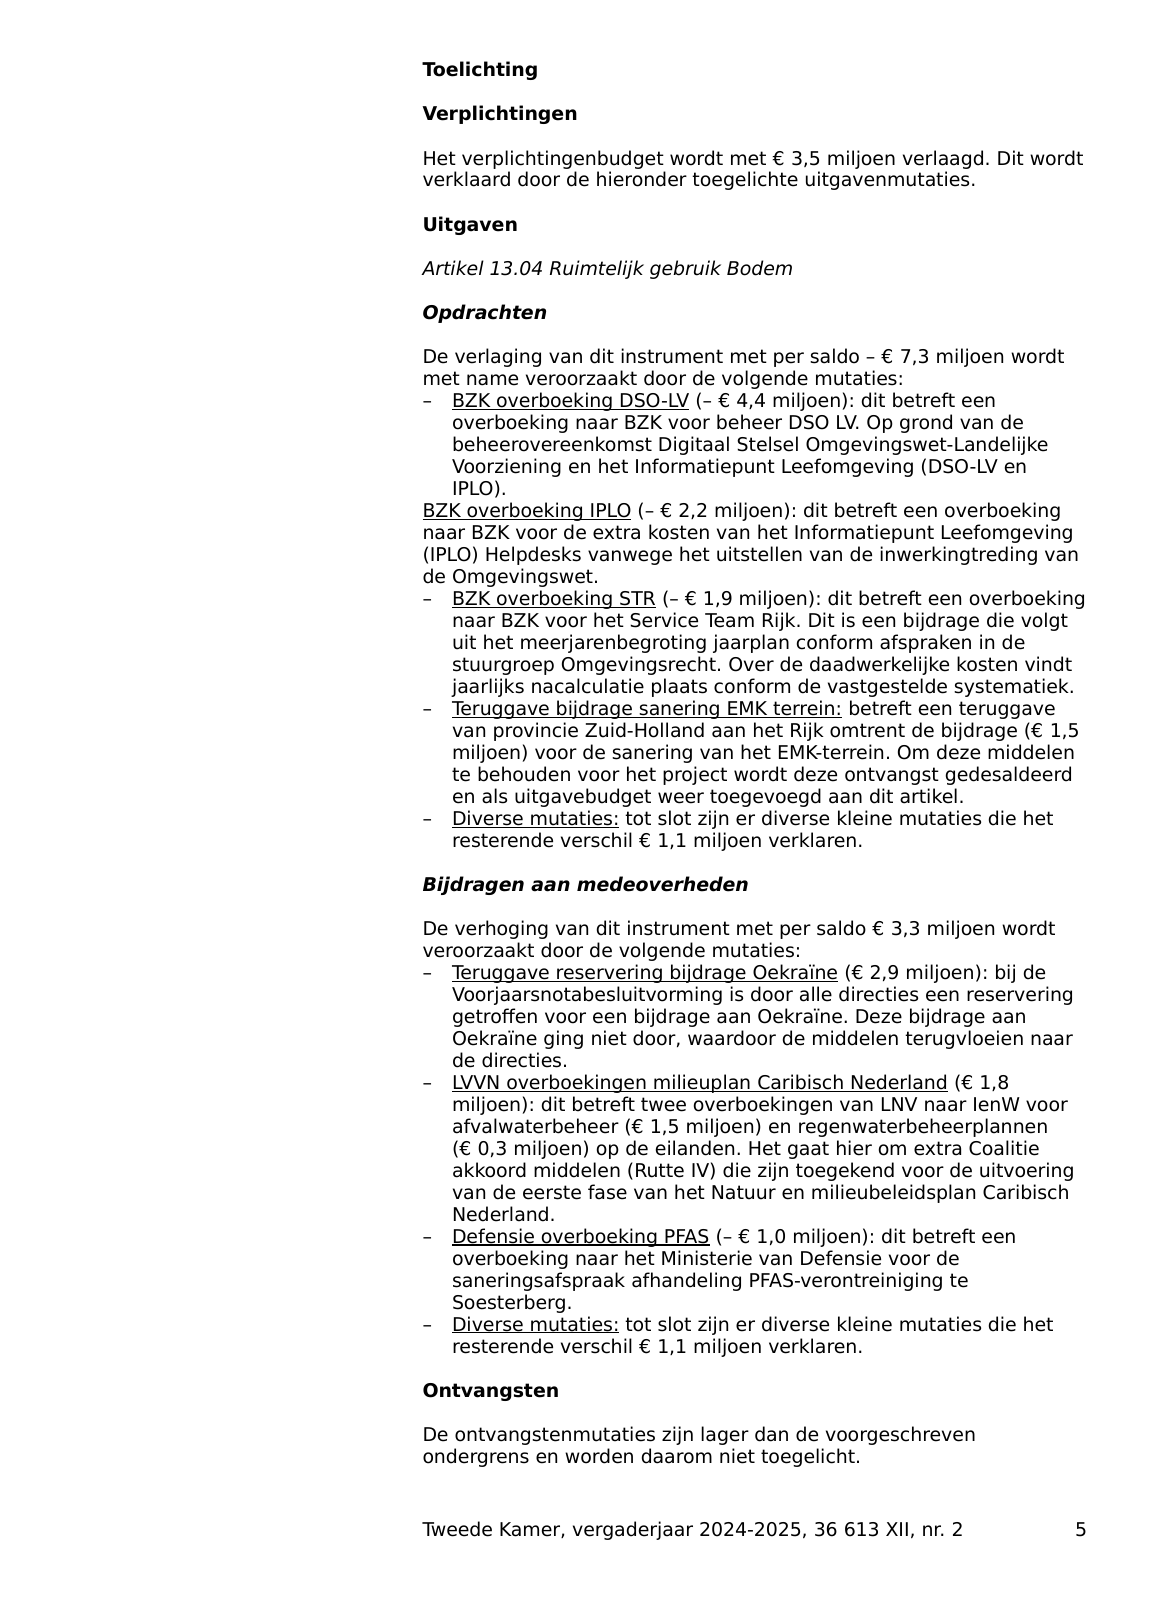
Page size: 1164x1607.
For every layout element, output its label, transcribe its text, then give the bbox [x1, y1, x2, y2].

text De ontvangstenmutaties zijn lager dan de voorgeschreven ondergrens en worden daarom niet toegelicht. [422, 1424, 1087, 1468]
text – BZK overboeking DSO-LV (– € 4,4 miljoen): dit betreft een overboeking naar BZK voor beheer DSO LV. Op grond van de beheerovereenkomst Digitaal Stelsel Omgevingswet-Landelijke Voorziening en het Informatiepunt Leefomgeving (DSO-LV en IPLO). [422, 390, 1087, 500]
text De verhoging van dit instrument met per saldo € 3,3 miljoen wordt veroorzaakt door de volgende mutaties: [422, 918, 1087, 962]
text – Teruggave reservering bijdrage Oekraïne (€ 2,9 miljoen): bij de Voorjaarsnotabesluitvorming is door alle directies een reservering getroffen voor een bijdrage aan Oekraïne. Deze bijdrage aan Oekraïne ging niet door, waardoor de middelen terugvloeien naar de directies. [422, 962, 1087, 1072]
subtitle Opdrachten [422, 302, 1087, 324]
subtitle Uitgaven [422, 213, 1087, 236]
text Het verplichtingenbudget wordt met € 3,5 miljoen verlaagd. Dit wordt verklaard door de hieronder toegelichte uitgavenmutaties. [422, 147, 1087, 191]
text – BZK overboeking STR (– € 1,9 miljoen): dit betreft een overboeking naar BZK voor het Service Team Rijk. Dit is een bijdrage die volgt uit het meerjarenbegroting jaarplan conform afspraken in de stuurgroep Omgevingsrecht. Over de daadwerkelijke kosten vindt jaarlijks nacalculatie plaats conform de vastgestelde systematiek. [422, 588, 1087, 698]
text BZK overboeking IPLO (– € 2,2 miljoen): dit betreft een overboeking naar BZK voor de extra kosten van het Informatiepunt Leefomgeving (IPLO) Helpdesks vanwege het uitstellen van de inwerkingtreding van de Omgevingswet. [422, 500, 1087, 588]
text – Defensie overboeking PFAS (– € 1,0 miljoen): dit betreft een overboeking naar het Ministerie van Defensie voor de saneringsafspraak afhandeling PFAS-verontreiniging te Soesterberg. [422, 1226, 1087, 1313]
subtitle Toelichting [422, 59, 1087, 81]
text – Teruggave bijdrage sanering EMK terrein: betreft een teruggave van provincie Zuid-Holland aan het Rijk omtrent de bijdrage (€ 1,5 miljoen) voor de sanering van het EMK-terrein. Om deze middelen te behouden voor het project wordt deze ontvangst gedesaldeerd en als uitgavebudget weer toegevoegd aan dit artikel. [422, 698, 1087, 808]
subtitle Verplichtingen [422, 103, 1087, 125]
text – LVVN overboekingen milieuplan Caribisch Nederland (€ 1,8 miljoen): dit betreft twee overboekingen van LNV naar IenW voor afvalwaterbeheer (€ 1,5 miljoen) en regenwaterbeheerplannen (€ 0,3 miljoen) op de eilanden. Het gaat hier om extra Coalitie akkoord middelen (Rutte IV) die zijn toegekend voor de uitvoering van de eerste fase van het Natuur en milieubeleidsplan Caribisch Nederland. [422, 1072, 1087, 1226]
subtitle Artikel 13.04 Ruimtelijk gebruik Bodem [422, 258, 1087, 280]
text – Diverse mutaties: tot slot zijn er diverse kleine mutaties die het resterende verschil € 1,1 miljoen verklaren. [422, 808, 1087, 852]
text De verlaging van dit instrument met per saldo – € 7,3 miljoen wordt met name veroorzaakt door de volgende mutaties: [422, 346, 1087, 390]
text – Diverse mutaties: tot slot zijn er diverse kleine mutaties die het resterende verschil € 1,1 miljoen verklaren. [422, 1313, 1087, 1357]
subtitle Ontvangsten [422, 1380, 1087, 1402]
subtitle Bijdragen aan medeoverheden [422, 874, 1087, 896]
